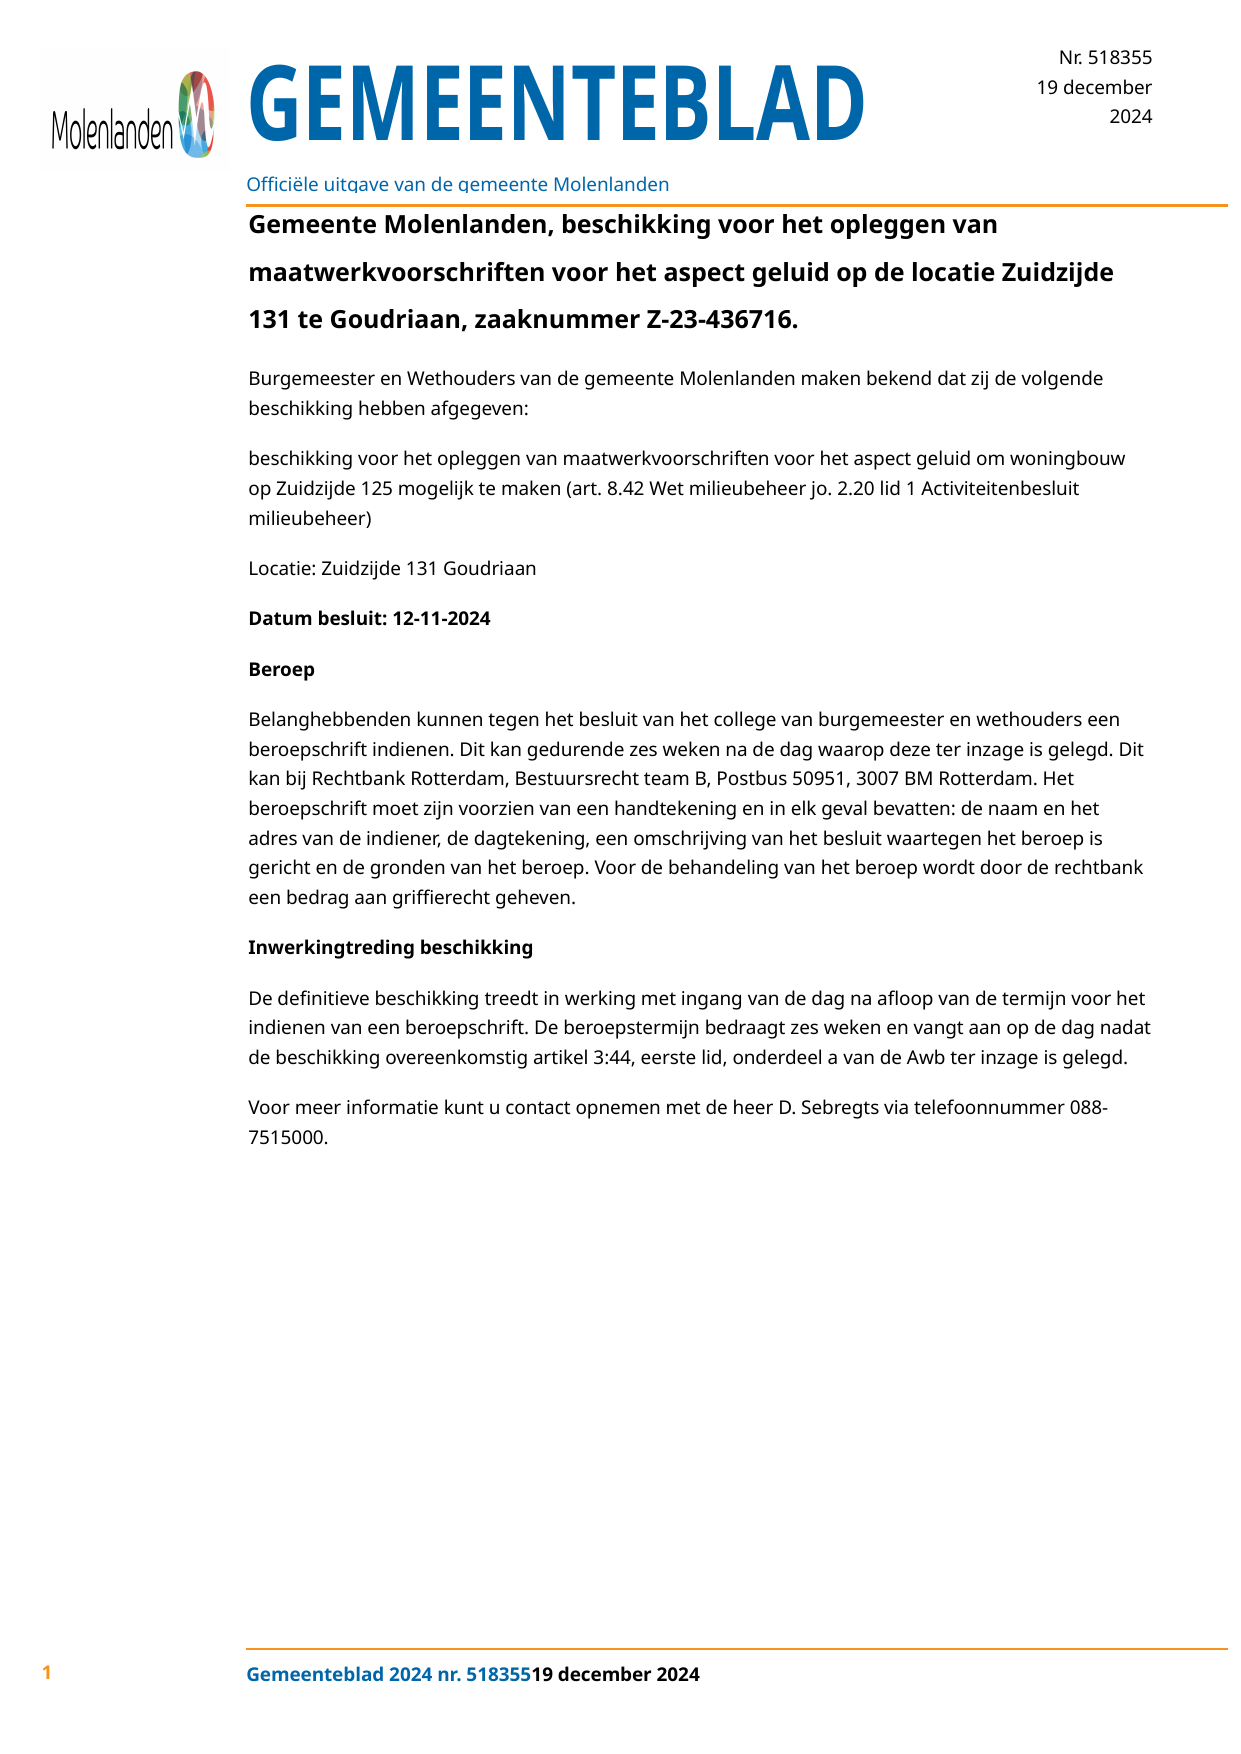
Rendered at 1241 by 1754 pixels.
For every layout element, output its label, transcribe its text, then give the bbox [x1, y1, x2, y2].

text Beroep [248, 656, 1152, 682]
text Belanghebbenden kunnen tegen het besluit van het college van burgemeester en wethouders een beroepschrift indienen. Dit kan gedurende zes weken na de dag waarop deze ter inzage is gelegd. Dit kan bij Rechtbank Rotterdam, Bestuursrecht team B, Postbus 50951, 3007 BM Rotterdam. Het beroepschrift moet zijn voorzien van een handtekening en in elk geval bevatten: de naam en het adres van de indiener, de dagtekening, een omschrijving van het besluit waartegen het beroep is gericht en de gronden van het beroep. Voor de behandeling van het beroep wordt door de rechtbank een bedrag aan griffierecht geheven. [248, 706, 1152, 909]
text Gemeente Molenlanden, beschikking voor het opleggen van maatwerkvoorschriften voor het aspect geluid op de locatie Zuidzijde 131 te Goudriaan, zaaknummer Z-23-436716. [248, 207, 1152, 336]
text Inwerkingtreding beschikking [248, 934, 1152, 960]
picture [41, 47, 231, 172]
text beschikking voor het opleggen van maatwerkvoorschriften voor het aspect geluid om woningbouw op Zuidzijde 125 mogelijk te maken (art. 8.42 Wet milieubeheer jo. 2.20 lid 1 Activiteitenbesluit milieubeheer) [248, 446, 1152, 530]
text Datum besluit: 12-11-2024 [248, 606, 1152, 631]
text De definitieve beschikking treedt in werking met ingang van de dag na afloop van de termijn voor het indienen van een beroepschrift. De beroepstermijn bedraagt zes weken en vangt aan op de dag nadat de beschikking overeenkomstig artikel 3:44, eerste lid, onderdeel a van de Awb ter inzage is gelegd. [248, 985, 1152, 1069]
text Burgemeester en Wethouders van de gemeente Molenlanden maken bekend dat zij de volgende beschikking hebben afgegeven: [248, 366, 1152, 421]
text Voor meer informatie kunt u contact opnemen met de heer D. Sebregts via telefoonnummer 088-7515000. [248, 1094, 1152, 1149]
text Locatie: Zuidzijde 131 Goudriaan [248, 555, 1152, 581]
